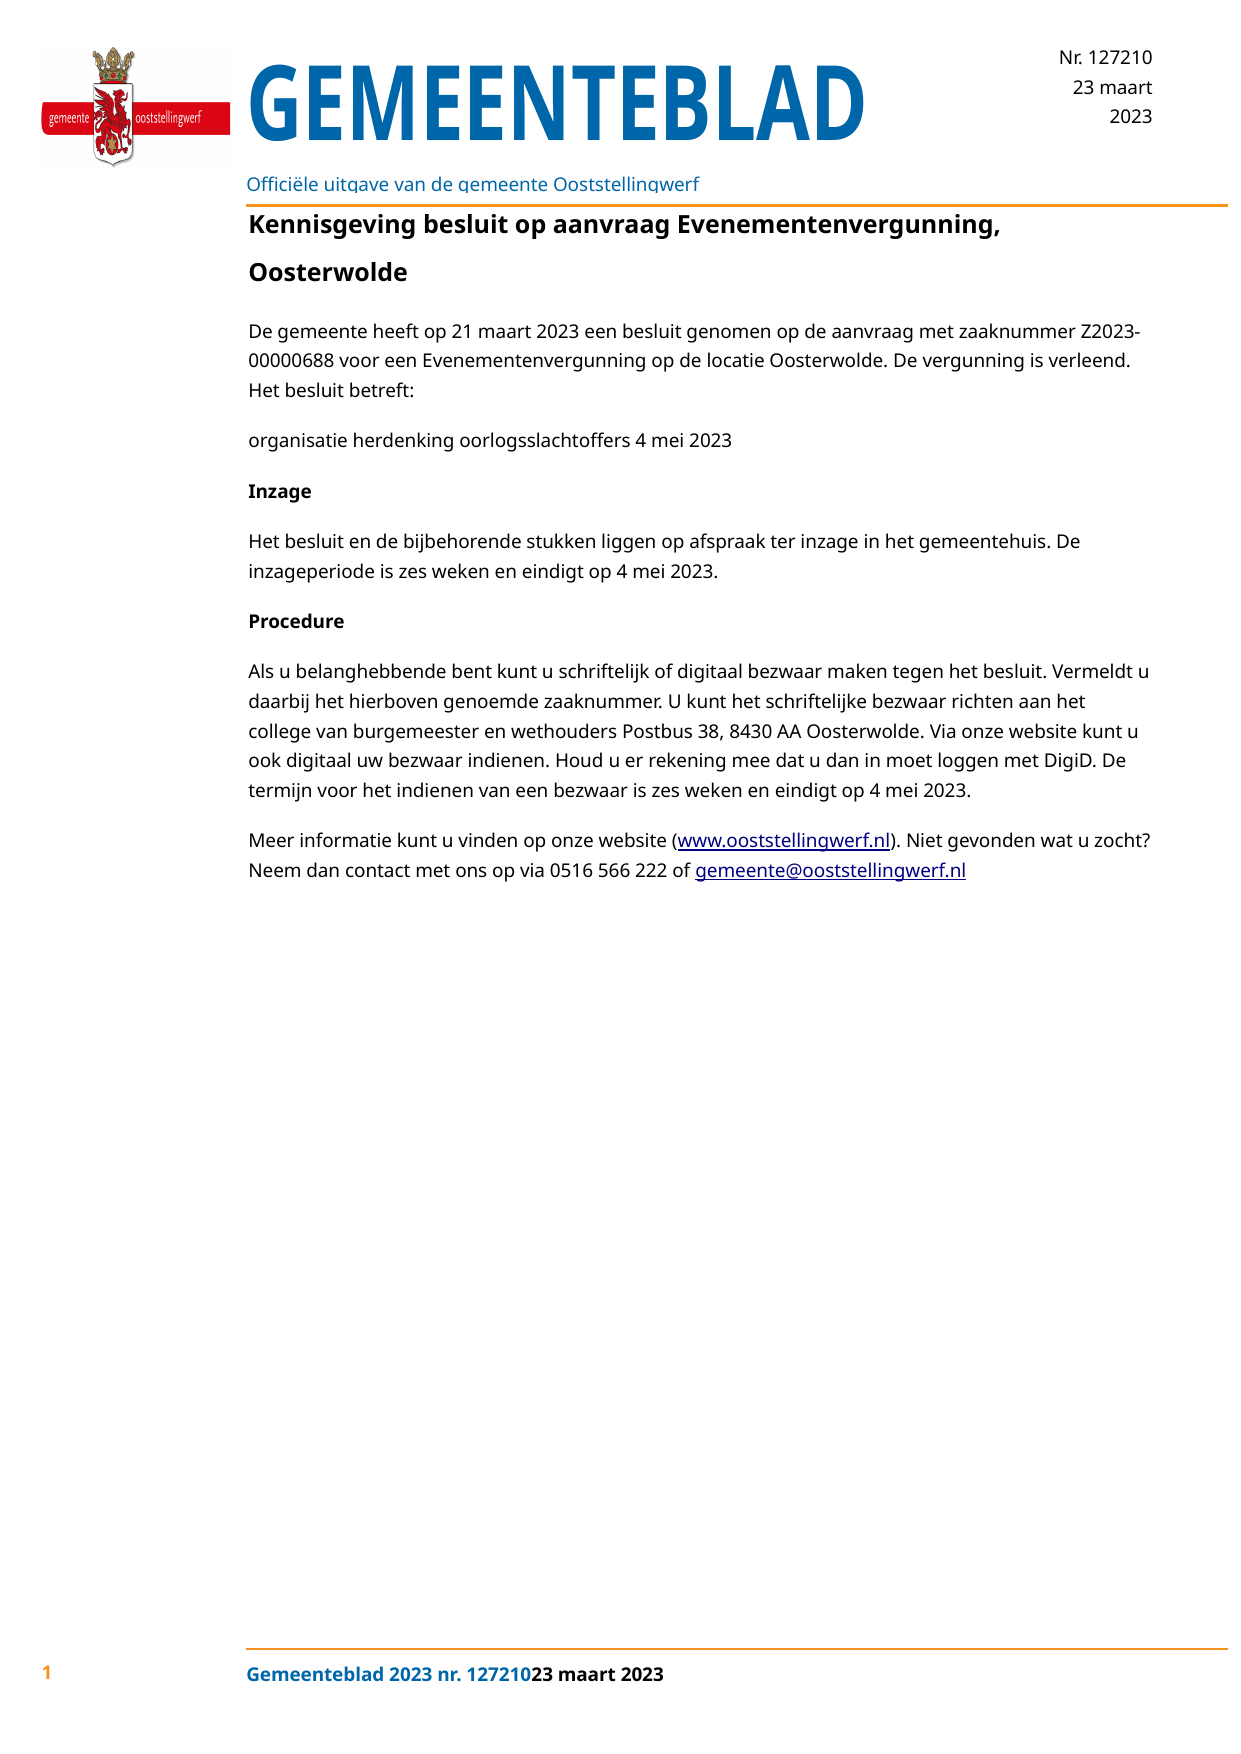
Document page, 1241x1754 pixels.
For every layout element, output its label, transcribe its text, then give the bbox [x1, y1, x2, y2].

text organisatie herdenking oorlogsslachtoffers 4 mei 2023 [248, 427, 1152, 453]
text Procedure [248, 608, 1152, 634]
text De gemeente heeft op 21 maart 2023 een besluit genomen op de aanvraag met zaaknummer Z2023-00000688 voor een Evenementenvergunning op de locatie Oosterwolde. De vergunning is verleend. Het besluit betreft: [248, 318, 1152, 403]
picture [41, 47, 231, 172]
text Als u belanghebbende bent kunt u schriftelijk of digitaal bezwaar maken tegen het besluit. Vermeldt u daarbij het hierboven genoemde zaaknummer. U kunt het schriftelijke bezwaar richten aan het college van burgemeester en wethouders Postbus 38, 8430 AA Oosterwolde. Via onze website kunt u ook digitaal uw bezwaar indienen. Houd u er rekening mee dat u dan in moet loggen met DigiD. De termijn voor het indienen van een bezwaar is zes weken en eindigt op 4 mei 2023. [248, 659, 1152, 803]
text Het besluit en de bijbehorende stukken liggen op afspraak ter inzage in het gemeentehuis. De inzageperiode is zes weken en eindigt op 4 mei 2023. [248, 528, 1152, 584]
text Kennisgeving besluit op aanvraag Evenementenvergunning, Oosterwolde [248, 207, 1152, 288]
text Meer informatie kunt u vinden op onze website (www.ooststellingwerf.nl). Niet gevonden wat u zocht? Neem dan contact met ons op via 0516 566 222 of gemeente@ooststellingwerf.nl [248, 827, 1152, 883]
text Inzage [248, 478, 1152, 504]
